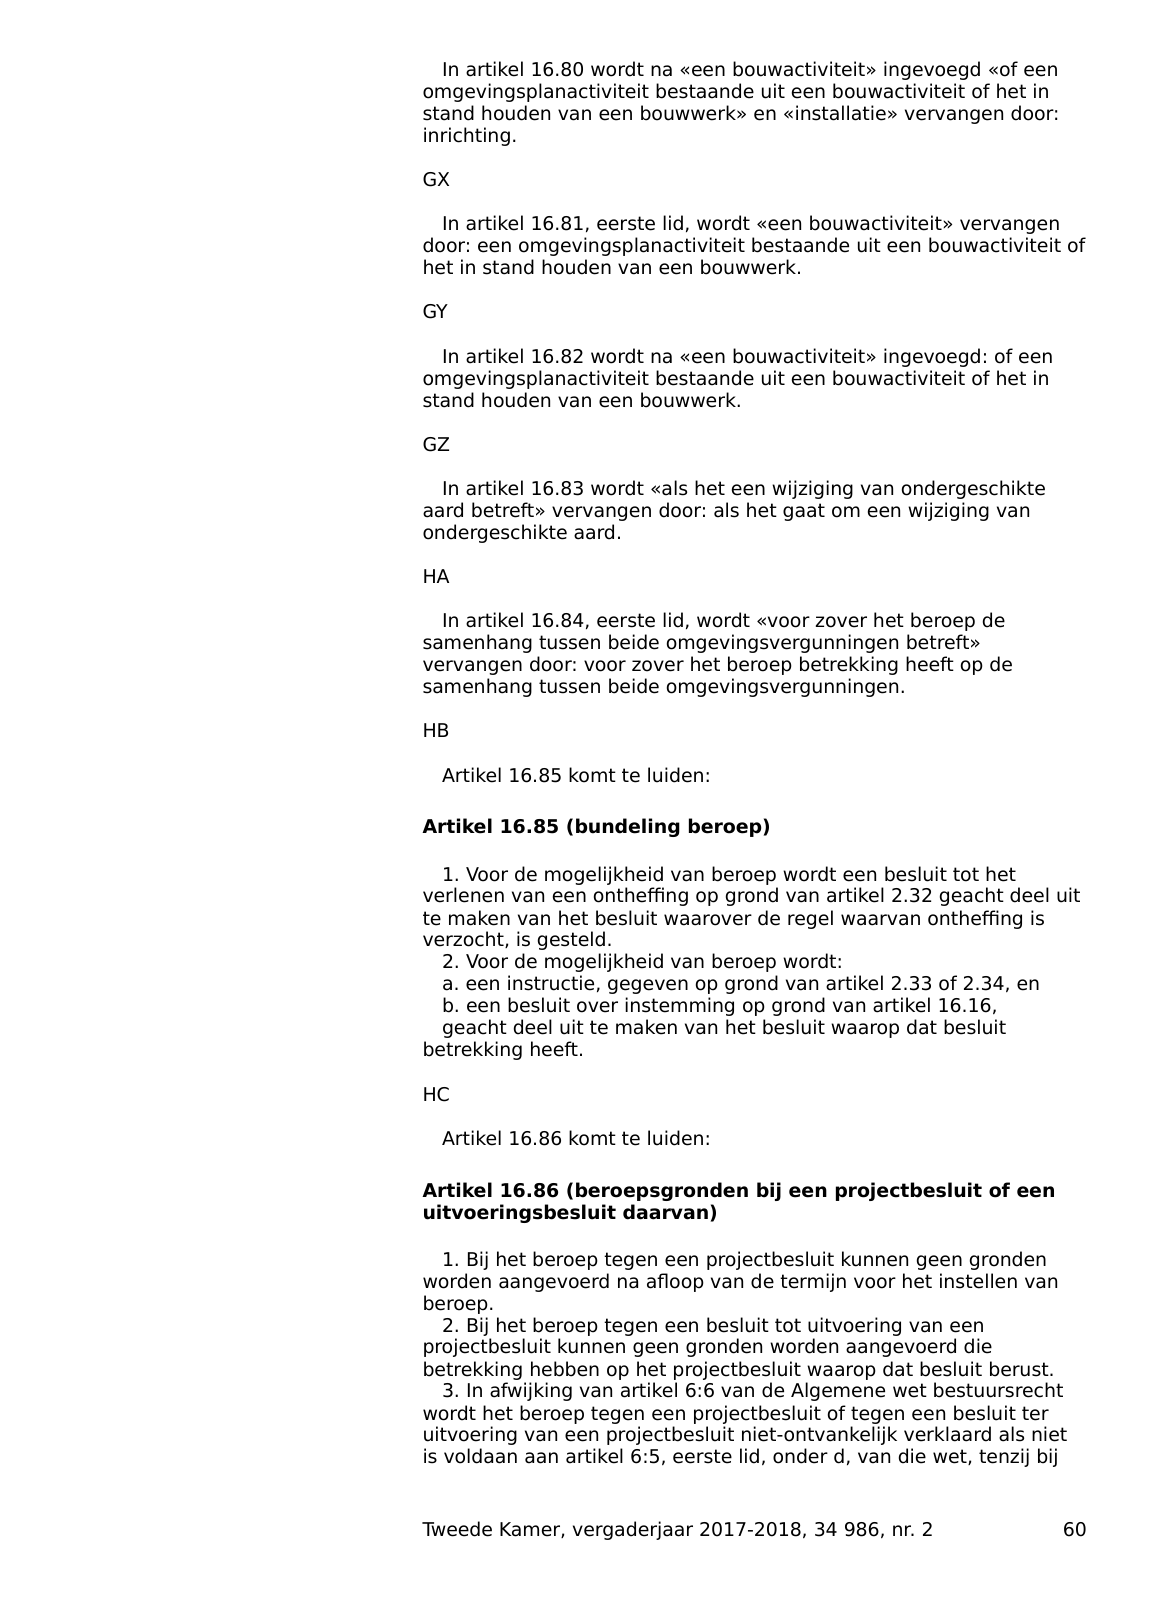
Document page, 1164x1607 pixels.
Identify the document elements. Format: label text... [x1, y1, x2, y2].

text GX [422, 169, 1087, 191]
text HB [422, 720, 1087, 742]
text geacht deel uit te maken van het besluit waarop dat besluit betrekking heeft. [422, 1017, 1087, 1061]
text 2. Bij het beroep tegen een besluit tot uitvoering van een projectbesluit kunnen geen gronden worden aangevoerd die betrekking hebben op het projectbesluit waarop dat besluit berust. [422, 1314, 1087, 1380]
text 3. In afwijking van artikel 6:6 van de Algemene wet bestuursrecht wordt het beroep tegen een projectbesluit of tegen een besluit ter uitvoering van een projectbesluit niet-ontvankelijk verklaard als niet is voldaan aan artikel 6:5, eerste lid, onder d, van die wet, tenzij bij [422, 1380, 1087, 1468]
text GZ [422, 434, 1087, 456]
text In artikel 16.80 wordt na «een bouwactiviteit» ingevoegd «of een omgevingsplanactiviteit bestaande uit een bouwactiviteit of het in stand houden van een bouwwerk» en «installatie» vervangen door: inrichting. [422, 59, 1087, 147]
text In artikel 16.81, eerste lid, wordt «een bouwactiviteit» vervangen door: een omgevingsplanactiviteit bestaande uit een bouwactiviteit of het in stand houden van een bouwwerk. [422, 213, 1087, 279]
text HC [422, 1083, 1087, 1105]
text HA [422, 566, 1087, 588]
text 1. Voor de mogelijkheid van beroep wordt een besluit tot het verlenen van een ontheffing op grond van artikel 2.32 geacht deel uit te maken van het besluit waarover de regel waarvan ontheffing is verzocht, is gesteld. [422, 863, 1087, 951]
text 1. Bij het beroep tegen een projectbesluit kunnen geen gronden worden aangevoerd na afloop van de termijn voor het instellen van beroep. [422, 1248, 1087, 1314]
text a. een instructie, gegeven op grond van artikel 2.33 of 2.34, en [422, 973, 1087, 995]
text GY [422, 301, 1087, 323]
subtitle Artikel 16.86 (beroepsgronden bij een projectbesluit of een uitvoeringsbesluit daarvan) [422, 1179, 1087, 1223]
text In artikel 16.82 wordt na «een bouwactiviteit» ingevoegd: of een omgevingsplanactiviteit bestaande uit een bouwactiviteit of het in stand houden van een bouwwerk. [422, 346, 1087, 412]
text b. een besluit over instemming op grond van artikel 16.16, [422, 995, 1087, 1017]
text 2. Voor de mogelijkheid van beroep wordt: [422, 951, 1087, 973]
text Artikel 16.86 komt te luiden: [422, 1128, 1087, 1149]
text In artikel 16.83 wordt «als het een wijziging van ondergeschikte aard betreft» vervangen door: als het gaat om een wijziging van ondergeschikte aard. [422, 478, 1087, 544]
subtitle Artikel 16.85 (bundeling beroep) [422, 816, 1087, 838]
text Artikel 16.85 komt te luiden: [422, 764, 1087, 786]
text In artikel 16.84, eerste lid, wordt «voor zover het beroep de samenhang tussen beide omgevingsvergunningen betreft» vervangen door: voor zover het beroep betrekking heeft op de samenhang tussen beide omgevingsvergunningen. [422, 610, 1087, 698]
